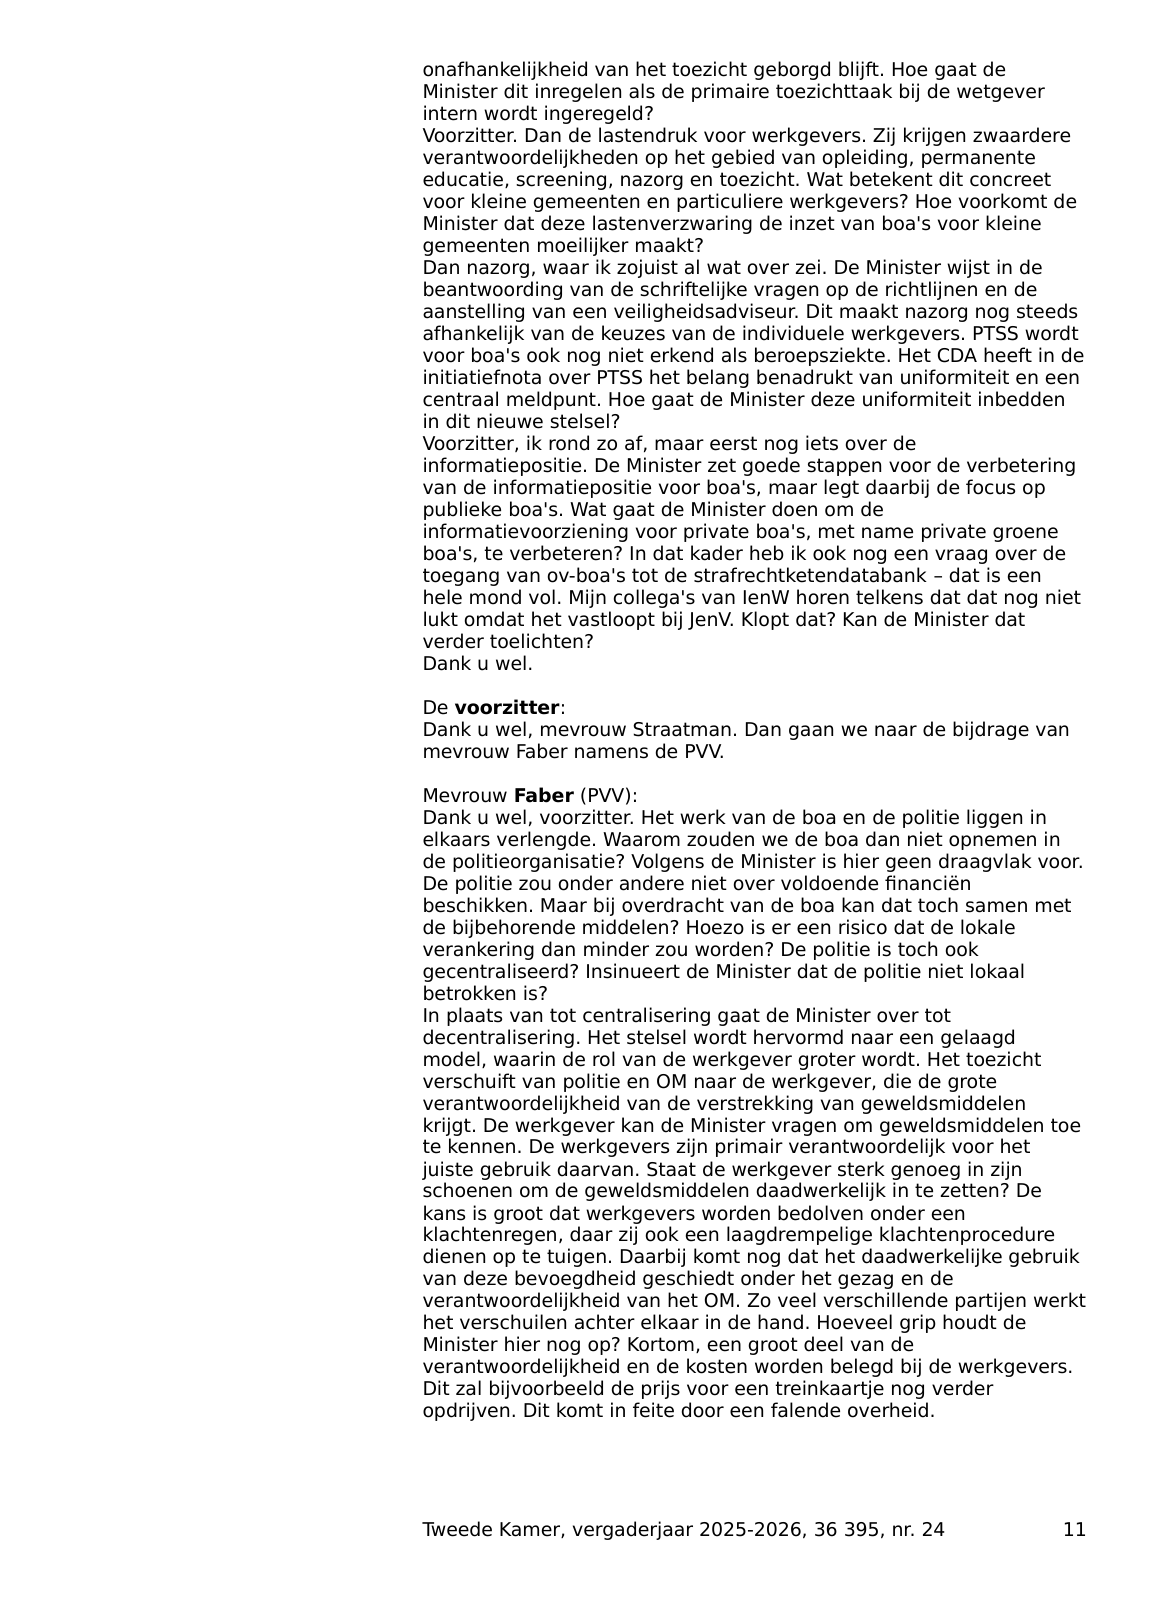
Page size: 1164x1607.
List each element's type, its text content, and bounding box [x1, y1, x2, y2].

text De voorzitter: [422, 697, 1087, 719]
text Dank u wel, mevrouw Straatman. Dan gaan we naar de bijdrage van mevrouw Faber namens de PVV. [422, 719, 1087, 763]
text Voorzitter, ik rond zo af, maar eerst nog iets over de informatiepositie. De Minister zet goede stappen voor de verbetering van de informatiepositie voor boa's, maar legt daarbij de focus op publieke boa's. Wat gaat de Minister doen om de informatievoorziening voor private boa's, met name private groene boa's, te verbeteren? In dat kader heb ik ook nog een vraag over de toegang van ov-boa's tot de strafrechtketendatabank – dat is een hele mond vol. Mijn collega's van IenW horen telkens dat dat nog niet lukt omdat het vastloopt bij JenV. Klopt dat? Kan de Minister dat verder toelichten? [422, 433, 1087, 652]
text Dank u wel. [422, 652, 1087, 674]
text Mevrouw Faber (PVV): [422, 785, 1087, 807]
text Voorzitter. Dan de lastendruk voor werkgevers. Zij krijgen zwaardere verantwoordelijkheden op het gebied van opleiding, permanente educatie, screening, nazorg en toezicht. Wat betekent dit concreet voor kleine gemeenten en particuliere werkgevers? Hoe voorkomt de Minister dat deze lastenverzwaring de inzet van boa's voor kleine gemeenten moeilijker maakt? [422, 125, 1087, 257]
text Dank u wel, voorzitter. Het werk van de boa en de politie liggen in elkaars verlengde. Waarom zouden we de boa dan niet opnemen in de politieorganisatie? Volgens de Minister is hier geen draagvlak voor. De politie zou onder andere niet over voldoende financiën beschikken. Maar bij overdracht van de boa kan dat toch samen met de bijbehorende middelen? Hoezo is er een risico dat de lokale verankering dan minder zou worden? De politie is toch ook gecentraliseerd? Insinueert de Minister dat de politie niet lokaal betrokken is? [422, 807, 1087, 1004]
text onafhankelijkheid van het toezicht geborgd blijft. Hoe gaat de Minister dit inregelen als de primaire toezichttaak bij de wetgever intern wordt ingeregeld? [422, 59, 1087, 125]
text In plaats van tot centralisering gaat de Minister over tot decentralisering. Het stelsel wordt hervormd naar een gelaagd model, waarin de rol van de werkgever groter wordt. Het toezicht verschuift van politie en OM naar de werkgever, die de grote verantwoordelijkheid van de verstrekking van geweldsmiddelen krijgt. De werkgever kan de Minister vragen om geweldsmiddelen toe te kennen. De werkgevers zijn primair verantwoordelijk voor het juiste gebruik daarvan. Staat de werkgever sterk genoeg in zijn schoenen om de geweldsmiddelen daadwerkelijk in te zetten? De kans is groot dat werkgevers worden bedolven onder een klachtenregen, daar zij ook een laagdrempelige klachtenprocedure dienen op te tuigen. Daarbij komt nog dat het daadwerkelijke gebruik van deze bevoegdheid geschiedt onder het gezag en de verantwoordelijkheid van het OM. Zo veel verschillende partijen werkt het verschuilen achter elkaar in de hand. Hoeveel grip houdt de Minister hier nog op? Kortom, een groot deel van de verantwoordelijkheid en de kosten worden belegd bij de werkgevers. Dit zal bijvoorbeeld de prijs voor een treinkaartje nog verder opdrijven. Dit komt in feite door een falende overheid. [422, 1004, 1087, 1422]
text Dan nazorg, waar ik zojuist al wat over zei. De Minister wijst in de beantwoording van de schriftelijke vragen op de richtlijnen en de aanstelling van een veiligheidsadviseur. Dit maakt nazorg nog steeds afhankelijk van de keuzes van de individuele werkgevers. PTSS wordt voor boa's ook nog niet erkend als beroepsziekte. Het CDA heeft in de initiatiefnota over PTSS het belang benadrukt van uniformiteit en een centraal meldpunt. Hoe gaat de Minister deze uniformiteit inbedden in dit nieuwe stelsel? [422, 257, 1087, 433]
